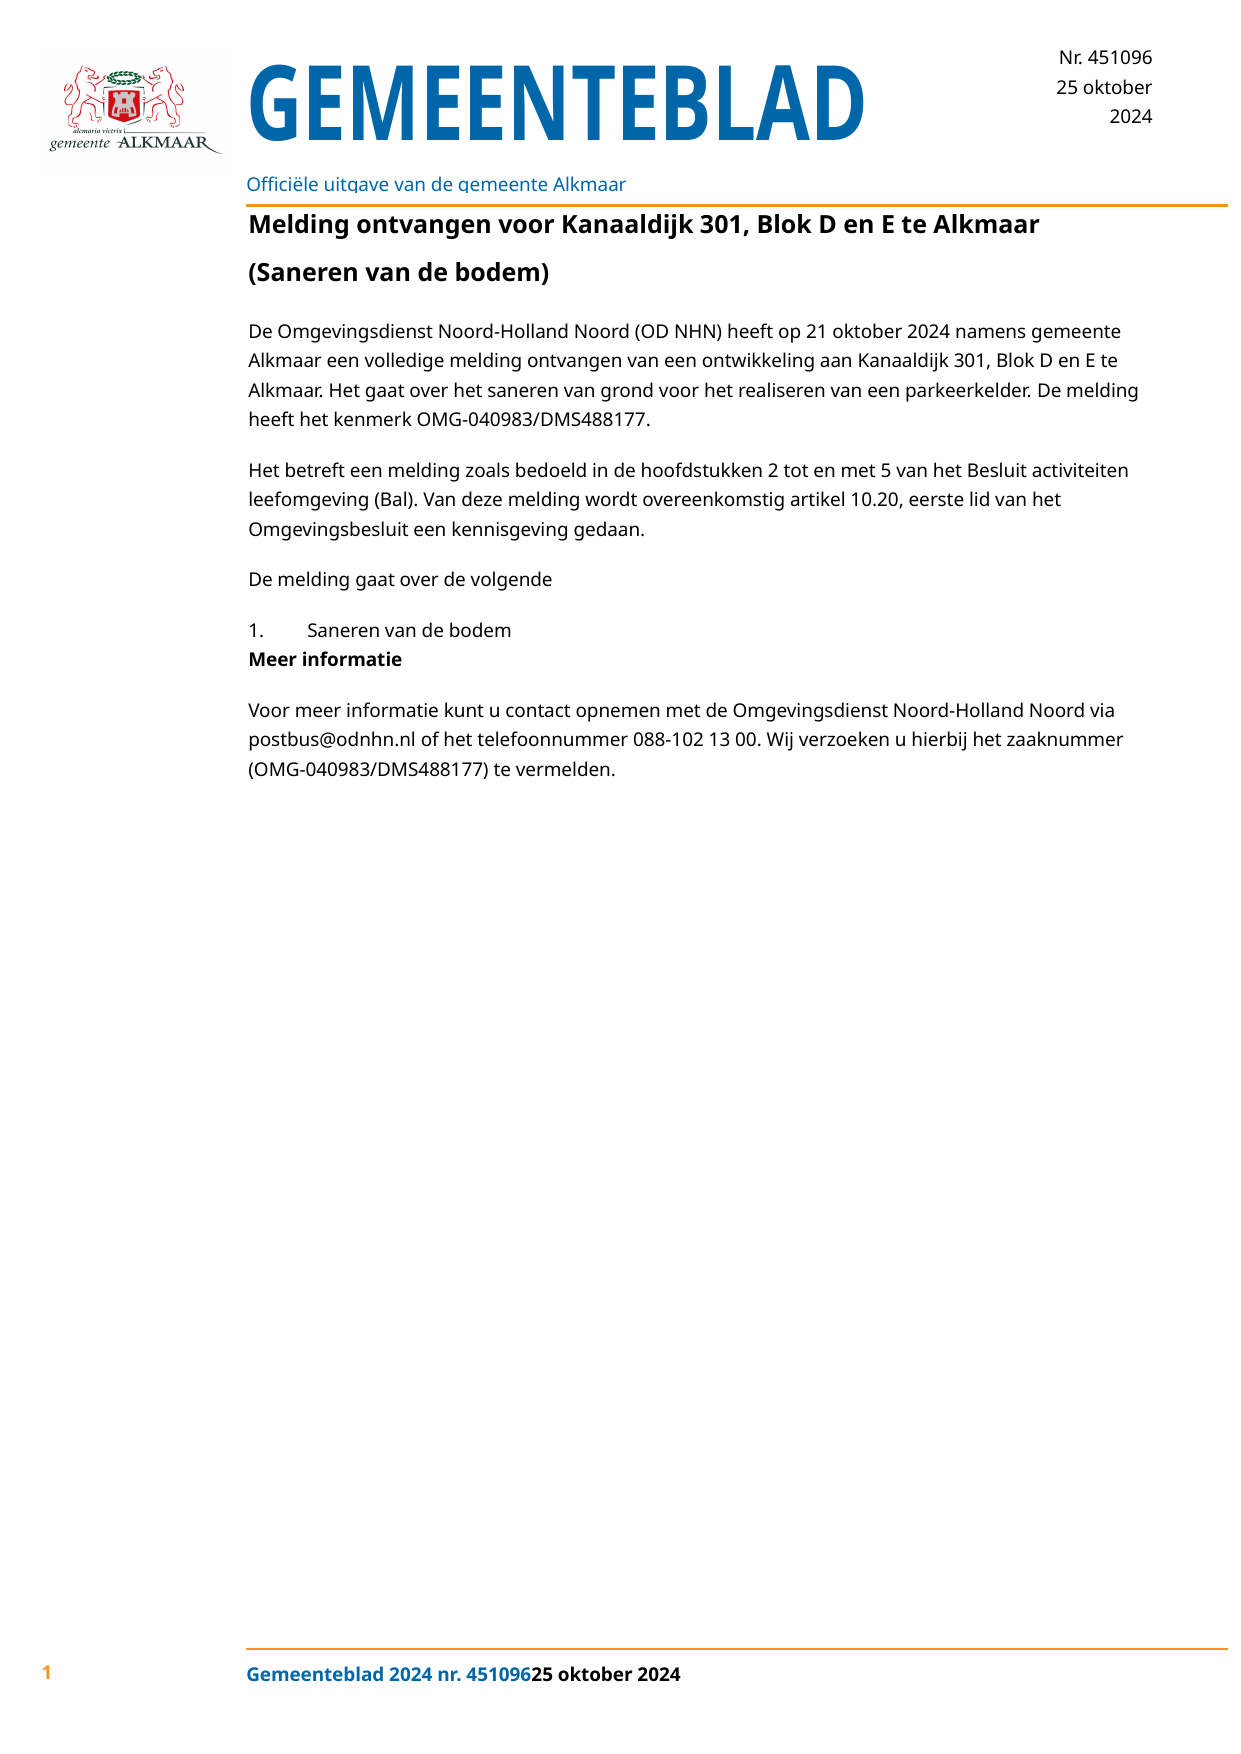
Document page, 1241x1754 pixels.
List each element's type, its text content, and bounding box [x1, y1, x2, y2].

text Voor meer informatie kunt u contact opnemen met de Omgevingsdienst Noord-Holland Noord via postbus@odnhn.nl of het telefoonnummer 088-102 13 00. Wij verzoeken u hierbij het zaaknummer (OMG-040983/DMS488177) te vermelden. [248, 697, 1152, 782]
text De melding gaat over de volgende [248, 567, 1152, 592]
list Saneren van de bodem [248, 617, 1152, 643]
text De Omgevingsdienst Noord-Holland Noord (OD NHN) heeft op 21 oktober 2024 namens gemeente Alkmaar een volledige melding ontvangen van een ontwikkeling aan Kanaaldijk 301, Blok D en E te Alkmaar. Het gaat over het saneren van grond voor het realiseren van een parkeerkelder. De melding heeft het kenmerk OMG-040983/DMS488177. [248, 318, 1152, 432]
text Meer informatie [248, 647, 1152, 672]
picture [41, 47, 231, 172]
text Melding ontvangen voor Kanaaldijk 301, Blok D en E te Alkmaar (Saneren van de bodem) [248, 207, 1152, 288]
text Het betreft een melding zoals bedoeld in de hoofdstukken 2 tot en met 5 van het Besluit activiteiten leefomgeving (Bal). Van deze melding wordt overeenkomstig artikel 10.20, eerste lid van het Omgevingsbesluit een kennisgeving gedaan. [248, 457, 1152, 542]
